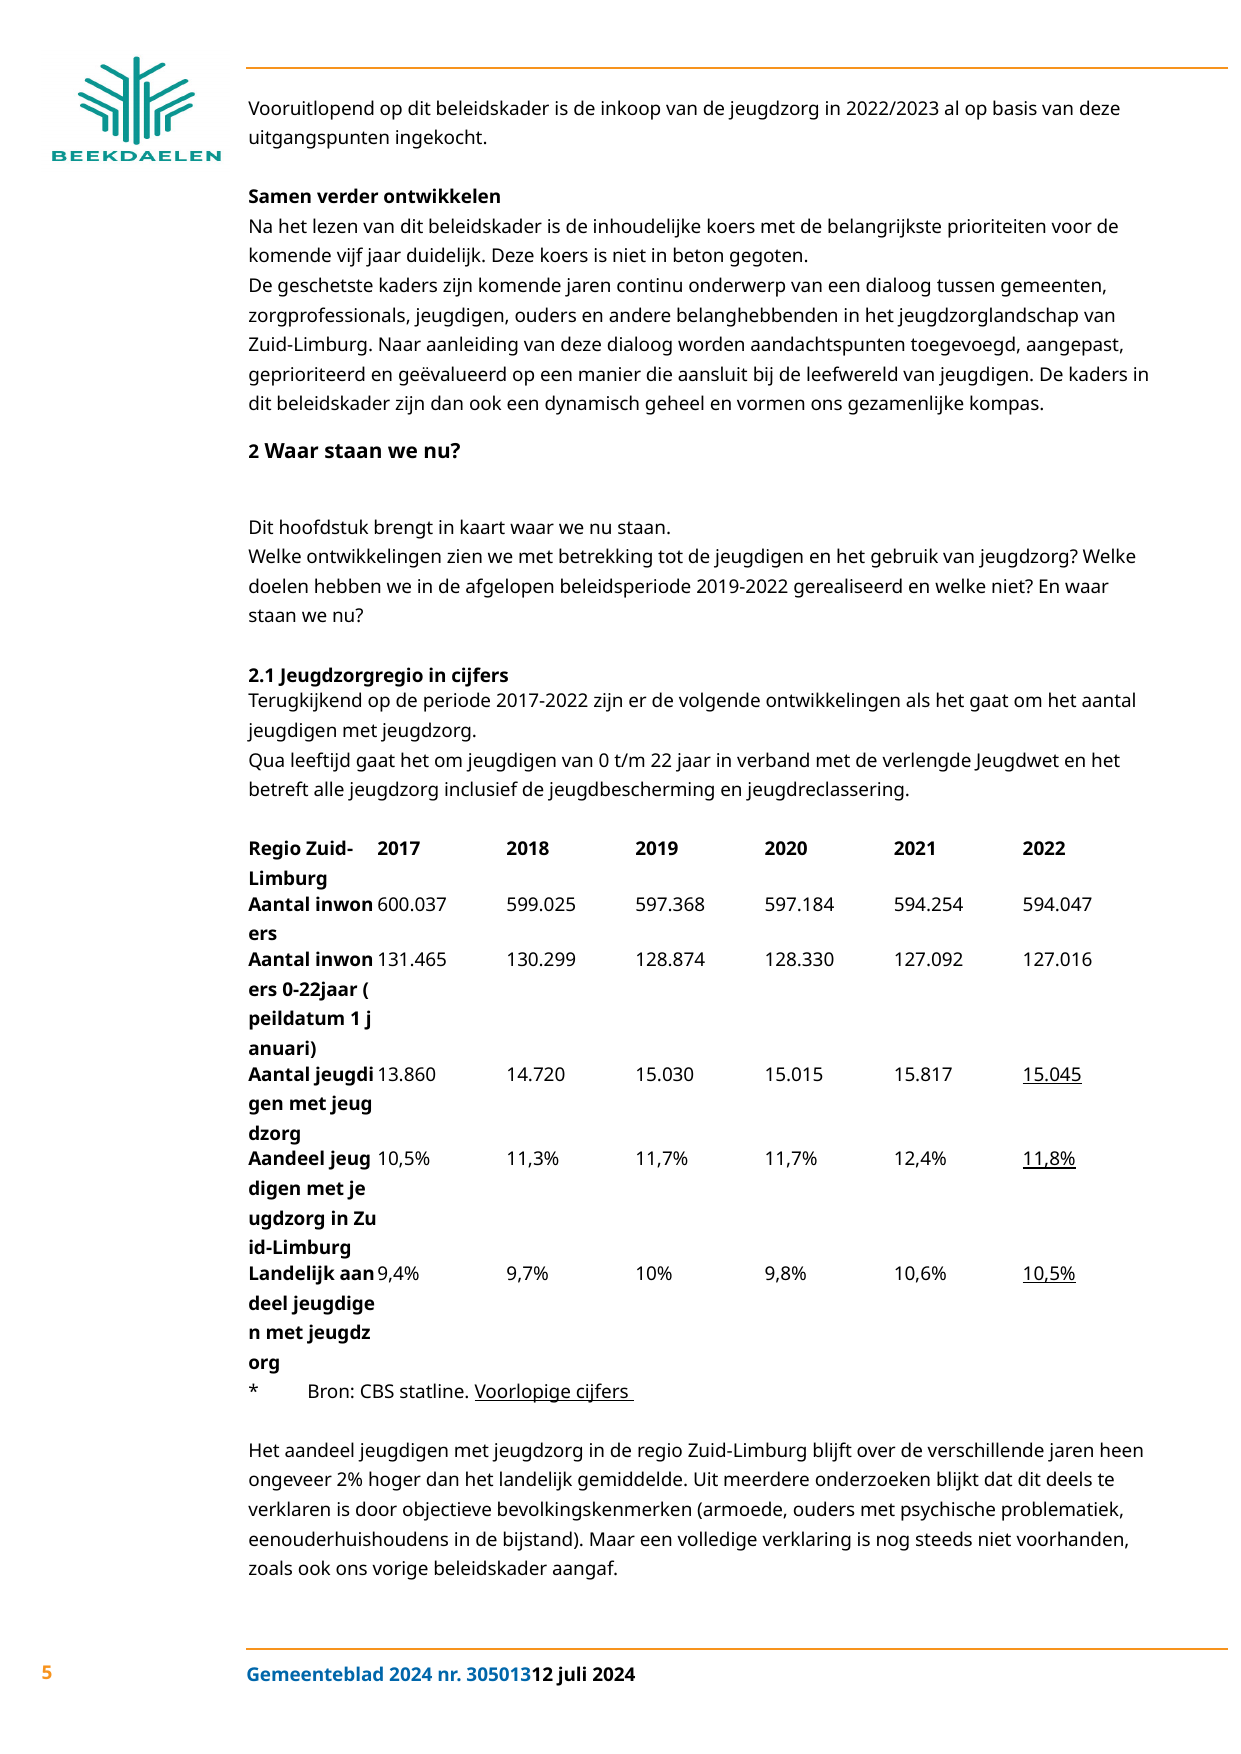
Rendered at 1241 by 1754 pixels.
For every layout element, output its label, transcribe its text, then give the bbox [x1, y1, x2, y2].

table_cell 10,5% [377, 1146, 506, 1260]
table_cell 15.817 [894, 1061, 1022, 1146]
text Het aandeel jeugdigen met jeugdzorg in de regio Zuid-Limburg blijft over de verschillende jaren heen ongeveer 2% hoger dan het landelijk gemiddelde. Uit meerdere onderzoeken blijkt dat dit deels te verklaren is door objectieve bevolkingskenmerken (armoede, ouders met psychische problematiek, eenouderhuishoudens in de bijstand). Maar een volledige verklaring is nog steeds niet voorhanden, zoals ook ons vorige beleidskader aangaf. [248, 1437, 1152, 1581]
table_cell 11,7% [635, 1146, 764, 1260]
table_cell 11,7% [764, 1146, 893, 1260]
table_header 2019 [635, 836, 764, 891]
table_header Regio Zuid-Limburg [248, 836, 377, 891]
table_header 2022 [1023, 836, 1152, 891]
table_cell 597.184 [764, 891, 893, 946]
text De geschetste kaders zijn komende jaren continu onderwerp van een dialoog tussen gemeenten, zorgprofessionals, jeugdigen, ouders en andere belanghebbenden in het jeugdzorglandschap van Zuid-Limburg. Naar aanleiding van deze dialoog worden aandachtspunten toegevoegd, aangepast, geprioriteerd en geëvalueerd op een manier die aansluit bij de leefwereld van jeugdigen. De kaders in dit beleidskader zijn dan ook een dynamisch geheel en vormen ons gezamenlijke kompas. [248, 272, 1152, 416]
table_cell 127.092 [894, 946, 1022, 1061]
table_cell 128.330 [764, 946, 893, 1061]
text 2 Waar staan we nu? [248, 436, 1152, 465]
table_cell 594.047 [1023, 891, 1152, 946]
table_cell 15.015 [764, 1061, 893, 1146]
text Dit hoofdstuk brengt in kaart waar we nu staan. [248, 514, 1152, 540]
table_cell 130.299 [506, 946, 635, 1061]
table_cell 127.016 [1023, 946, 1152, 1061]
text Terugkijkend op de periode 2017-2022 zijn er de volgende ontwikkelingen als het gaat om het aantal jeugdigen met jeugdzorg. [248, 688, 1152, 743]
table_cell 14.720 [506, 1061, 635, 1146]
table_cell 11,8% [1023, 1146, 1152, 1260]
table_cell 594.254 [894, 891, 1022, 946]
table_cell Landelijk aandeel jeugdigen met jeugdzorg [248, 1260, 377, 1374]
table_header 2018 [506, 836, 635, 891]
table_header 2017 [377, 836, 506, 891]
table_cell 597.368 [635, 891, 764, 946]
table_cell 128.874 [635, 946, 764, 1061]
text Welke ontwikkelingen zien we met betrekking tot de jeugdigen en het gebruik van jeugdzorg? Welke doelen hebben we in de afgelopen beleidsperiode 2019-2022 gerealiseerd en welke niet? En waar staan we nu? [248, 543, 1152, 628]
table_cell 10,6% [894, 1260, 1022, 1374]
table_cell 9,7% [506, 1260, 635, 1374]
table_cell Aantal inwoners 0-22jaar (peildatum 1 januari) [248, 946, 377, 1061]
table_cell 600.037 [377, 891, 506, 946]
text Qua leeftijd gaat het om jeugdigen van 0 t/m 22 jaar in verband met de verlengde Jeugdwet en het betreft alle jeugdzorg inclusief de jeugdbescherming en jeugdreclassering. [248, 747, 1152, 802]
table_cell 10% [635, 1260, 764, 1374]
table_cell 11,3% [506, 1146, 635, 1260]
table_cell 9,8% [764, 1260, 893, 1374]
table_cell Aantal jeugdigen met jeugdzorg [248, 1061, 377, 1146]
table_cell Aandeel jeugdigen met jeugdzorg in Zuid-Limburg [248, 1146, 377, 1260]
table_cell 15.030 [635, 1061, 764, 1146]
table_header 2021 [894, 836, 1022, 891]
table_cell Aantal inwoners [248, 891, 377, 946]
picture [41, 47, 231, 172]
text Na het lezen van dit beleidskader is de inhoudelijke koers met de belangrijkste prioriteiten voor de komende vijf jaar duidelijk. Deze koers is niet in beton gegoten. [248, 213, 1152, 268]
table_cell 599.025 [506, 891, 635, 946]
text 2.1 Jeugdzorgregio in cijfers [248, 662, 1152, 688]
table_cell 10,5% [1023, 1260, 1152, 1374]
text Vooruitlopend op dit beleidskader is de inkoop van de jeugdzorg in 2022/2023 al op basis van deze uitgangspunten ingekocht. [248, 95, 1152, 150]
list Bron: CBS statline. Voorlopige cijfers [248, 1378, 1152, 1403]
table_cell 9,4% [377, 1260, 506, 1374]
table_cell 12,4% [894, 1146, 1022, 1260]
table_cell 13.860 [377, 1061, 506, 1146]
table_header 2020 [764, 836, 893, 891]
table_cell 15.045 [1023, 1061, 1152, 1146]
text Samen verder ontwikkelen [248, 183, 1152, 209]
table_cell 131.465 [377, 946, 506, 1061]
